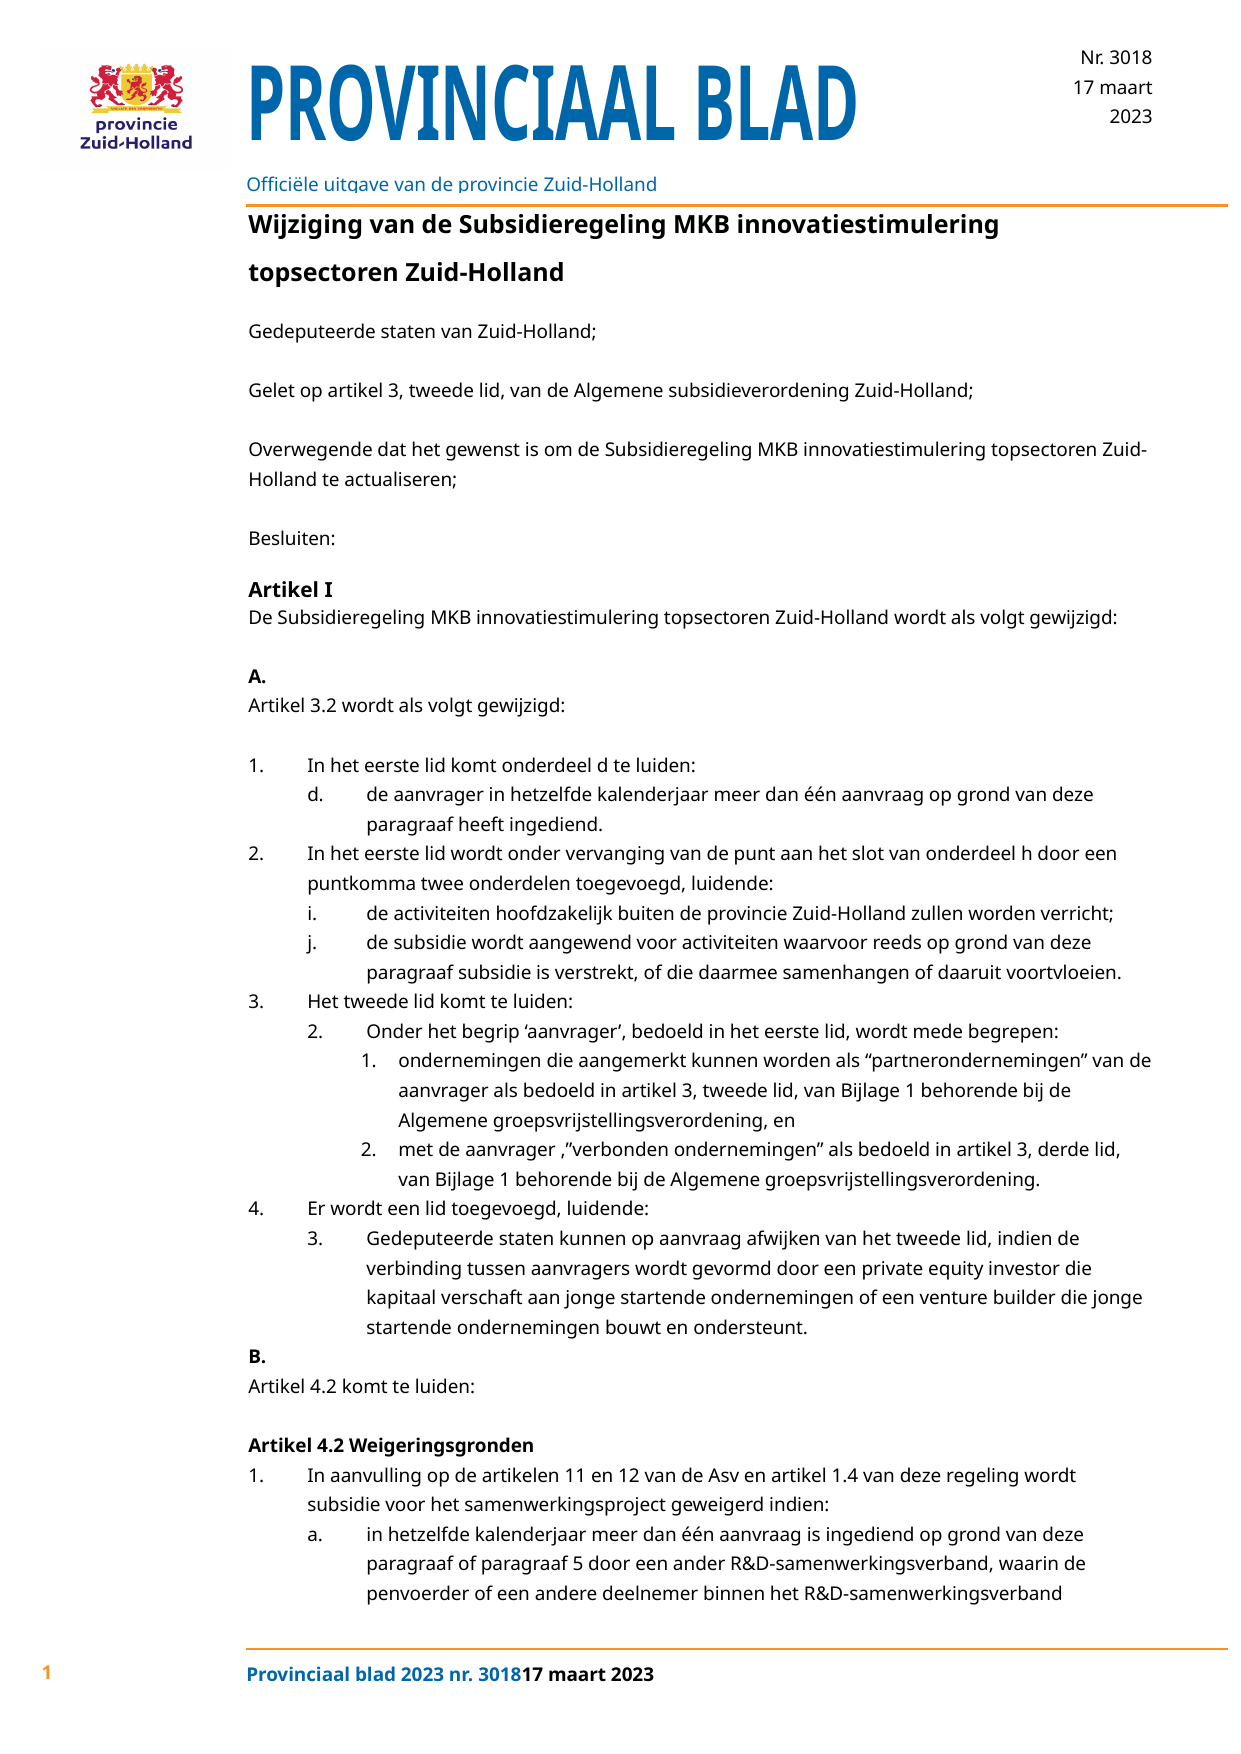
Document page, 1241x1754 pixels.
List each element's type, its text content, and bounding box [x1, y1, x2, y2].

text B. [248, 1343, 1152, 1369]
text A. [248, 663, 1152, 689]
text Artikel 4.2 komt te luiden: [248, 1373, 1152, 1399]
list In aanvulling op de artikelen 11 en 12 van de Asv en artikel 1.4 van deze regeling wordt subsidie voor het samenwerkingsproject geweigerd indien: [248, 1462, 1152, 1517]
text Artikel 3.2 wordt als volgt gewijzigd: [248, 693, 1152, 718]
text De Subsidieregeling MKB innovatiestimulering topsectoren Zuid-Holland wordt als volgt gewijzigd: [248, 604, 1152, 629]
picture [41, 47, 231, 172]
list met de aanvrager ,”verbonden ondernemingen” als bedoeld in artikel 3, derde lid, van Bijlage 1 behorende bij de Algemene groepsvrijstellingsverordening. [361, 1136, 1152, 1192]
text Artikel I [248, 575, 1152, 604]
text Gedeputeerde staten van Zuid-Holland; [248, 318, 1152, 344]
text Besluiten: [248, 525, 1152, 551]
list de activiteiten hoofdzakelijk buiten de provincie Zuid-Holland zullen worden verricht; [307, 900, 1152, 925]
list Onder het begrip ‘aanvrager’, bedoeld in het eerste lid, wordt mede begrepen: [307, 1018, 1152, 1044]
text Wijziging van de Subsidieregeling MKB innovatiestimulering topsectoren Zuid-Holland [248, 207, 1152, 288]
list in hetzelfde kalenderjaar meer dan één aanvraag is ingediend op grond van deze paragraaf of paragraaf 5 door een ander R&D-samenwerkingsverband, waarin de penvoerder of een andere deelnemer binnen het R&D-samenwerkingsverband [307, 1521, 1152, 1606]
text Gelet op artikel 3, tweede lid, van de Algemene subsidieverordening Zuid-Holland; [248, 377, 1152, 403]
text Overwegende dat het gewenst is om de Subsidieregeling MKB innovatiestimulering topsectoren Zuid-Holland te actualiseren; [248, 436, 1152, 492]
text Artikel 4.2 Weigeringsgronden [248, 1432, 1152, 1458]
list In het eerste lid komt onderdeel d te luiden: [248, 752, 1152, 777]
list Het tweede lid komt te luiden: [248, 988, 1152, 1014]
list In het eerste lid wordt onder vervanging van de punt aan het slot van onderdeel h door een puntkomma twee onderdelen toegevoegd, luidende: [248, 841, 1152, 896]
list de aanvrager in hetzelfde kalenderjaar meer dan één aanvraag op grond van deze paragraaf heeft ingediend. [307, 781, 1152, 837]
list ondernemingen die aangemerkt kunnen worden als “partnerondernemingen” van de aanvrager als bedoeld in artikel 3, tweede lid, van Bijlage 1 behorende bij de Algemene groepsvrijstellingsverordening, en [361, 1048, 1152, 1132]
list Er wordt een lid toegevoegd, luidende: [248, 1196, 1152, 1221]
list Gedeputeerde staten kunnen op aanvraag afwijken van het tweede lid, indien de verbinding tussen aanvragers wordt gevormd door een private equity investor die kapitaal verschaft aan jonge startende ondernemingen of een venture builder die jonge startende ondernemingen bouwt en ondersteunt. [307, 1225, 1152, 1339]
list de subsidie wordt aangewend voor activiteiten waarvoor reeds op grond van deze paragraaf subsidie is verstrekt, of die daarmee samenhangen of daaruit voortvloeien. [307, 929, 1152, 984]
